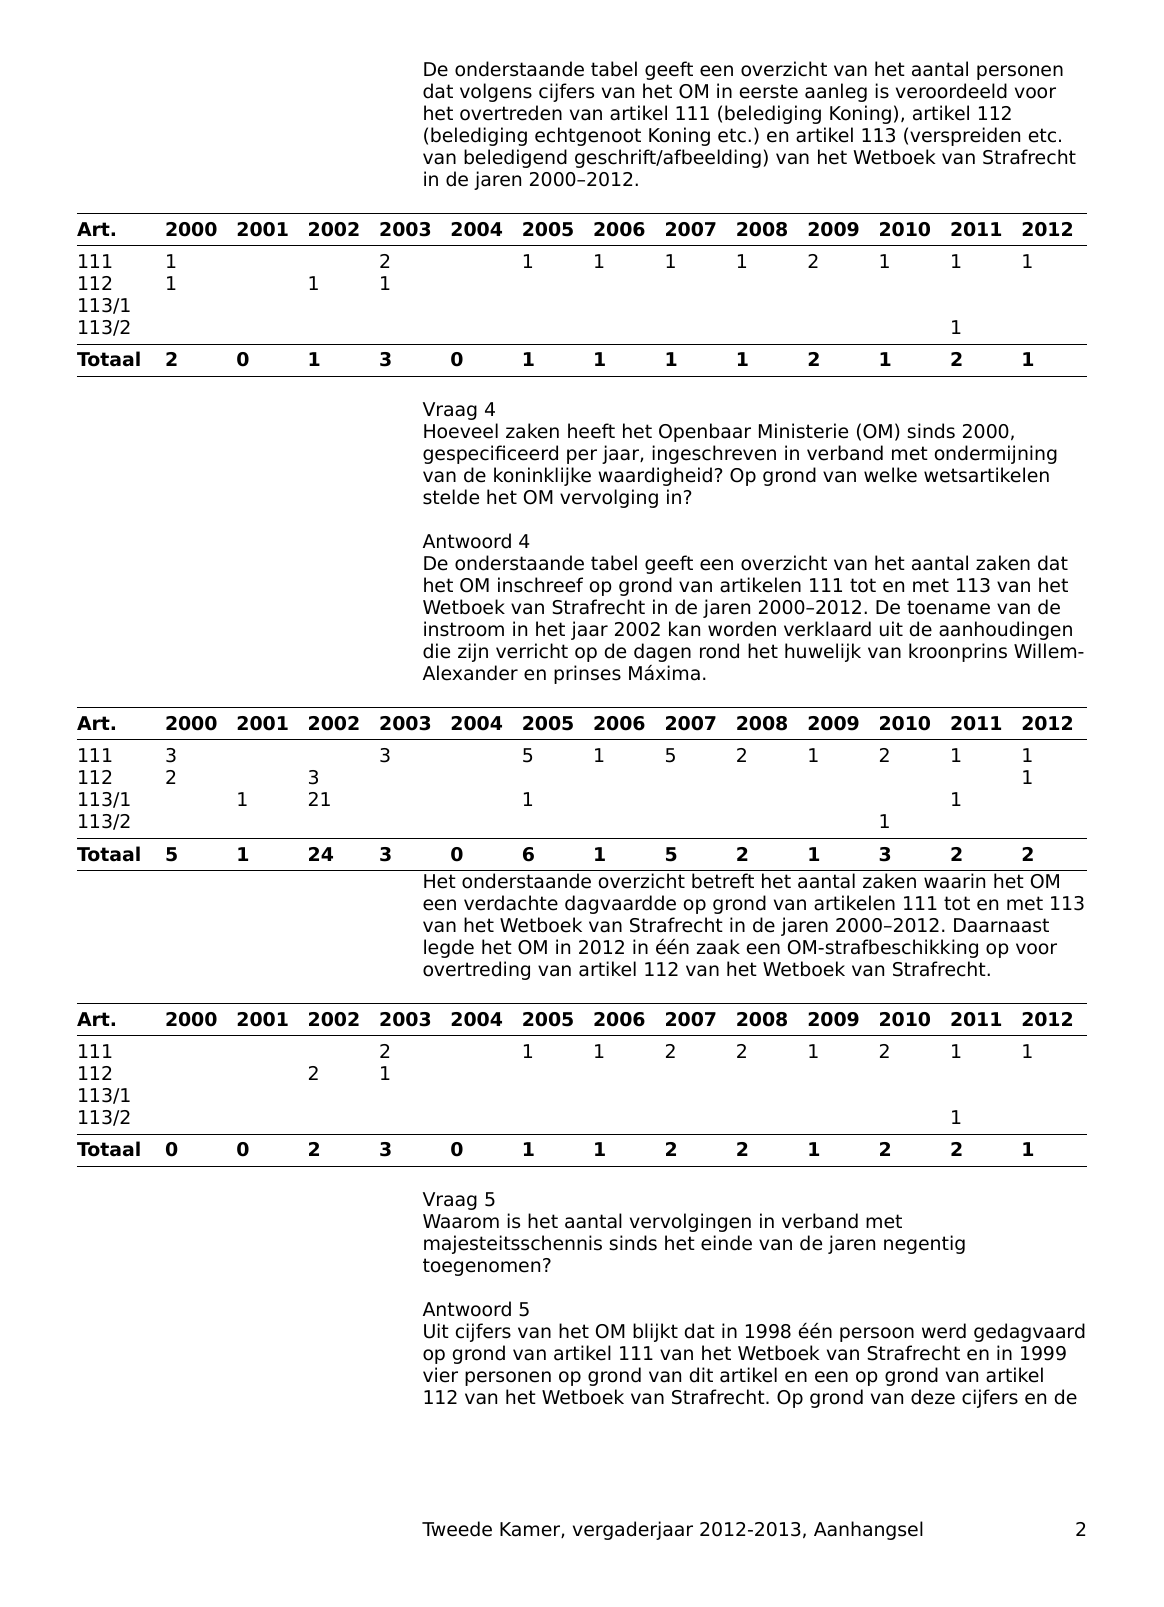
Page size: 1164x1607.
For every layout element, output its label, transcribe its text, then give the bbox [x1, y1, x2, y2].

table_cell [230, 295, 302, 317]
table_header 2010 [873, 1004, 944, 1035]
table_header 2004 [444, 708, 516, 739]
table_cell [873, 317, 944, 343]
table_header 2007 [658, 1004, 730, 1035]
table_header 2002 [302, 708, 373, 739]
table_cell 21 [302, 789, 373, 811]
table_header 2005 [516, 214, 587, 245]
table_cell [587, 1107, 658, 1134]
table_cell [944, 295, 1015, 317]
table_cell [730, 789, 801, 811]
table_header 2006 [587, 1004, 658, 1035]
table_cell [159, 1036, 230, 1063]
table_cell 2 [944, 1135, 1015, 1166]
table_header Art. [77, 214, 159, 245]
table_cell [516, 295, 587, 317]
table_cell 2 [658, 1036, 730, 1063]
table_cell [230, 1085, 302, 1107]
table_header 2001 [230, 214, 302, 245]
table_header 2003 [373, 1004, 444, 1035]
table_cell 5 [658, 839, 730, 870]
table_cell [1015, 1085, 1087, 1107]
table_cell 1 [1015, 1036, 1087, 1063]
table_cell 112 [77, 273, 159, 295]
table_cell [230, 317, 302, 343]
table_cell [1015, 811, 1087, 838]
table_cell 1 [1015, 246, 1087, 273]
table_cell 113/1 [77, 789, 159, 811]
table_cell [373, 767, 444, 789]
table_cell 1 [1015, 1135, 1087, 1166]
table_cell 1 [373, 1063, 444, 1085]
table_header 2005 [516, 1004, 587, 1035]
table_cell [873, 273, 944, 295]
table_cell 1 [801, 1135, 872, 1166]
table_cell [230, 246, 302, 273]
table_cell 2 [873, 740, 944, 767]
table_cell [730, 1063, 801, 1085]
table_header 2009 [801, 1004, 872, 1035]
table_header 2007 [658, 708, 730, 739]
table_cell 113/2 [77, 811, 159, 838]
table_cell 1 [516, 345, 587, 376]
table_header 2001 [230, 708, 302, 739]
table_cell [230, 767, 302, 789]
table_cell [587, 1085, 658, 1107]
table_cell [444, 1036, 516, 1063]
table_cell [658, 767, 730, 789]
table_cell [658, 1063, 730, 1085]
table_header 2006 [587, 708, 658, 739]
table_cell 2 [730, 1135, 801, 1166]
table_cell [658, 317, 730, 343]
table_cell 111 [77, 1036, 159, 1063]
table_cell 1 [302, 345, 373, 376]
table_cell [444, 317, 516, 343]
table_cell 1 [587, 740, 658, 767]
table_cell [1015, 789, 1087, 811]
text Antwoord 4 [422, 531, 1087, 553]
table_cell [159, 295, 230, 317]
table_cell [730, 811, 801, 838]
table_cell [159, 1107, 230, 1134]
table_cell 113/2 [77, 1107, 159, 1134]
table_cell 111 [77, 740, 159, 767]
table_cell 5 [159, 839, 230, 870]
table_cell [373, 811, 444, 838]
table_cell [801, 295, 872, 317]
table_cell 2 [373, 246, 444, 273]
table_cell 1 [230, 789, 302, 811]
table_cell 1 [873, 345, 944, 376]
table_cell 0 [159, 1135, 230, 1166]
table_cell [587, 789, 658, 811]
table_cell [302, 317, 373, 343]
table_cell [730, 1085, 801, 1107]
table_cell 1 [587, 839, 658, 870]
table_cell [587, 767, 658, 789]
table_cell 2 [373, 1036, 444, 1063]
table_cell 3 [159, 740, 230, 767]
text Hoeveel zaken heeft het Openbaar Ministerie (OM) sinds 2000, gespecificeerd per jaar, ingeschreven in verband met ondermijning van de koninklijke waardigheid? Op grond van welke wetsartikelen stelde het OM vervolging in? [422, 421, 1087, 509]
table_cell 111 [77, 246, 159, 273]
table_cell [658, 789, 730, 811]
table_cell [230, 740, 302, 767]
table_cell 2 [302, 1063, 373, 1085]
table_cell 1 [516, 789, 587, 811]
table_cell 1 [730, 345, 801, 376]
table_header 2002 [302, 1004, 373, 1035]
table_cell [801, 767, 872, 789]
table_cell 1 [873, 811, 944, 838]
table_cell [801, 1107, 872, 1134]
table_cell 1 [944, 1107, 1015, 1134]
table_cell 0 [444, 1135, 516, 1166]
table_cell [516, 1107, 587, 1134]
table_header 2005 [516, 708, 587, 739]
table_cell 1 [587, 1036, 658, 1063]
table_cell 3 [373, 839, 444, 870]
table_cell 112 [77, 1063, 159, 1085]
table_cell [373, 1107, 444, 1134]
table_cell [516, 767, 587, 789]
table_cell 6 [516, 839, 587, 870]
table_cell 2 [730, 1036, 801, 1063]
table_cell [159, 1063, 230, 1085]
table_cell [516, 811, 587, 838]
table_header 2002 [302, 214, 373, 245]
table_cell 113/1 [77, 295, 159, 317]
table_header 2003 [373, 214, 444, 245]
table_cell [444, 295, 516, 317]
table_cell 1 [658, 246, 730, 273]
table_cell [302, 1085, 373, 1107]
table_cell [658, 811, 730, 838]
table_cell [944, 1063, 1015, 1085]
table_cell [1015, 295, 1087, 317]
table_cell [944, 767, 1015, 789]
table_cell [873, 1107, 944, 1134]
table_cell [159, 317, 230, 343]
table_cell [230, 1063, 302, 1085]
table_cell [373, 1085, 444, 1107]
table_cell [730, 767, 801, 789]
table_cell 1 [302, 273, 373, 295]
table_cell 1 [1015, 767, 1087, 789]
table_cell [302, 740, 373, 767]
table_cell [587, 295, 658, 317]
table_cell 1 [587, 246, 658, 273]
table_cell [873, 1063, 944, 1085]
table_cell [159, 1085, 230, 1107]
table_cell 0 [230, 345, 302, 376]
table_cell 2 [730, 740, 801, 767]
table_header 2011 [944, 214, 1015, 245]
table_cell 3 [373, 1135, 444, 1166]
table_header 2011 [944, 708, 1015, 739]
table_cell [444, 789, 516, 811]
table_header 2008 [730, 1004, 801, 1035]
table_header Art. [77, 1004, 159, 1035]
table_cell [302, 295, 373, 317]
table_cell [516, 317, 587, 343]
table_cell [1015, 317, 1087, 343]
table_cell 2 [159, 767, 230, 789]
table_cell 1 [873, 246, 944, 273]
table_cell 1 [944, 246, 1015, 273]
table_cell 2 [801, 246, 872, 273]
table_cell 24 [302, 839, 373, 870]
table_header 2008 [730, 214, 801, 245]
table_cell [730, 273, 801, 295]
table_header 2012 [1015, 708, 1087, 739]
table_cell 1 [516, 1036, 587, 1063]
table_cell 1 [944, 317, 1015, 343]
table_header 2003 [373, 708, 444, 739]
table_cell [587, 273, 658, 295]
table_cell 113/2 [77, 317, 159, 343]
table_cell [230, 811, 302, 838]
table_cell 5 [516, 740, 587, 767]
text De onderstaande tabel geeft een overzicht van het aantal personen dat volgens cijfers van het OM in eerste aanleg is veroordeeld voor het overtreden van artikel 111 (belediging Koning), artikel 112 (belediging echtgenoot Koning etc.) en artikel 113 (verspreiden etc. van beledigend geschrift/afbeelding) van het Wetboek van Strafrecht in de jaren 2000–2012. [422, 59, 1087, 191]
table_cell [801, 811, 872, 838]
table_cell [658, 1107, 730, 1134]
table_cell [1015, 273, 1087, 295]
table_cell 2 [944, 839, 1015, 870]
table_header 2004 [444, 1004, 516, 1035]
table_cell 1 [516, 1135, 587, 1166]
table_header Art. [77, 708, 159, 739]
table_cell 1 [230, 839, 302, 870]
table_cell 3 [373, 740, 444, 767]
table_cell [516, 1063, 587, 1085]
table_cell [801, 1063, 872, 1085]
table_cell 2 [944, 345, 1015, 376]
table_cell 0 [444, 345, 516, 376]
table_cell Totaal [77, 1135, 159, 1166]
table_cell Totaal [77, 839, 159, 870]
table_cell 112 [77, 767, 159, 789]
table_cell [801, 317, 872, 343]
table_cell [373, 789, 444, 811]
table_cell [873, 789, 944, 811]
table_cell [730, 295, 801, 317]
table_cell 0 [230, 1135, 302, 1166]
table_cell [873, 1085, 944, 1107]
table_cell 2 [658, 1135, 730, 1166]
table_cell 1 [587, 345, 658, 376]
table_cell [302, 246, 373, 273]
table_cell [587, 1063, 658, 1085]
table_cell [801, 789, 872, 811]
table_cell 2 [873, 1036, 944, 1063]
table_cell 2 [1015, 839, 1087, 870]
table_header 2000 [159, 214, 230, 245]
text Vraag 5 [422, 1189, 1087, 1211]
table_cell [444, 740, 516, 767]
table_cell [444, 1107, 516, 1134]
table_cell [587, 317, 658, 343]
table_cell 1 [516, 246, 587, 273]
table_cell [658, 295, 730, 317]
table_cell 1 [801, 1036, 872, 1063]
table_cell 0 [444, 839, 516, 870]
table_cell [373, 317, 444, 343]
table_cell [730, 317, 801, 343]
table_cell 1 [1015, 740, 1087, 767]
table_cell [302, 811, 373, 838]
table_cell [444, 246, 516, 273]
text Vraag 4 [422, 399, 1087, 421]
table_cell [1015, 1063, 1087, 1085]
table_cell [444, 811, 516, 838]
table_header 2012 [1015, 214, 1087, 245]
table_cell 3 [373, 345, 444, 376]
text Het onderstaande overzicht betreft het aantal zaken waarin het OM een verdachte dagvaardde op grond van artikelen 111 tot en met 113 van het Wetboek van Strafrecht in de jaren 2000–2012. Daarnaast legde het OM in 2012 in één zaak een OM-strafbeschikking op voor overtreding van artikel 112 van het Wetboek van Strafrecht. [422, 871, 1087, 981]
table_cell 3 [873, 839, 944, 870]
text Antwoord 5 [422, 1299, 1087, 1321]
table_cell 1 [373, 273, 444, 295]
text Waarom is het aantal vervolgingen in verband met majesteitsschennis sinds het einde van de jaren negentig toegenomen? [422, 1211, 1087, 1277]
table_cell [516, 273, 587, 295]
table_cell 1 [658, 345, 730, 376]
table_cell [1015, 1107, 1087, 1134]
table_cell [516, 1085, 587, 1107]
table_cell [587, 811, 658, 838]
text De onderstaande tabel geeft een overzicht van het aantal zaken dat het OM inschreef op grond van artikelen 111 tot en met 113 van het Wetboek van Strafrecht in de jaren 2000–2012. De toename van de instroom in het jaar 2002 kan worden verklaard uit de aanhoudingen die zijn verricht op de dagen rond het huwelijk van kroonprins Willem-Alexander en prinses Máxima. [422, 553, 1087, 685]
table_cell [159, 811, 230, 838]
table_cell 2 [302, 1135, 373, 1166]
table_header 2011 [944, 1004, 1015, 1035]
table_cell [230, 1107, 302, 1134]
table_cell 113/1 [77, 1085, 159, 1107]
table_header 2004 [444, 214, 516, 245]
table_header 2012 [1015, 1004, 1087, 1035]
table_cell [658, 1085, 730, 1107]
table_cell [444, 273, 516, 295]
table_header 2000 [159, 1004, 230, 1035]
table_cell [302, 1036, 373, 1063]
table_cell 1 [944, 789, 1015, 811]
table_cell [944, 273, 1015, 295]
table_cell 1 [801, 740, 872, 767]
table_cell Totaal [77, 345, 159, 376]
table_cell 1 [730, 246, 801, 273]
table_cell 2 [730, 839, 801, 870]
table_cell 1 [944, 740, 1015, 767]
table_cell 5 [658, 740, 730, 767]
table_header 2000 [159, 708, 230, 739]
table_cell [302, 1107, 373, 1134]
table_header 2009 [801, 708, 872, 739]
table_cell 2 [159, 345, 230, 376]
table_cell [444, 1063, 516, 1085]
table_cell [373, 295, 444, 317]
table_cell [230, 273, 302, 295]
table_cell 1 [944, 1036, 1015, 1063]
table_cell [944, 811, 1015, 838]
table_cell 1 [1015, 345, 1087, 376]
table_cell 1 [587, 1135, 658, 1166]
table_cell 1 [159, 246, 230, 273]
table_cell [444, 1085, 516, 1107]
table_cell [873, 295, 944, 317]
table_cell [159, 789, 230, 811]
table_cell 2 [801, 345, 872, 376]
table_cell [944, 1085, 1015, 1107]
table_cell [873, 767, 944, 789]
table_cell 1 [801, 839, 872, 870]
table_cell [801, 1085, 872, 1107]
table_header 2006 [587, 214, 658, 245]
table_header 2007 [658, 214, 730, 245]
table_cell [444, 767, 516, 789]
table_cell [658, 273, 730, 295]
table_cell 1 [159, 273, 230, 295]
table_cell 2 [873, 1135, 944, 1166]
table_header 2010 [873, 708, 944, 739]
table_header 2009 [801, 214, 872, 245]
table_cell [730, 1107, 801, 1134]
table_cell [801, 273, 872, 295]
table_header 2001 [230, 1004, 302, 1035]
table_cell 3 [302, 767, 373, 789]
table_header 2010 [873, 214, 944, 245]
table_header 2008 [730, 708, 801, 739]
text Uit cijfers van het OM blijkt dat in 1998 één persoon werd gedagvaard op grond van artikel 111 van het Wetboek van Strafrecht en in 1999 vier personen op grond van dit artikel en een op grond van artikel 112 van het Wetboek van Strafrecht. Op grond van deze cijfers en de [422, 1321, 1087, 1409]
table_cell [230, 1036, 302, 1063]
